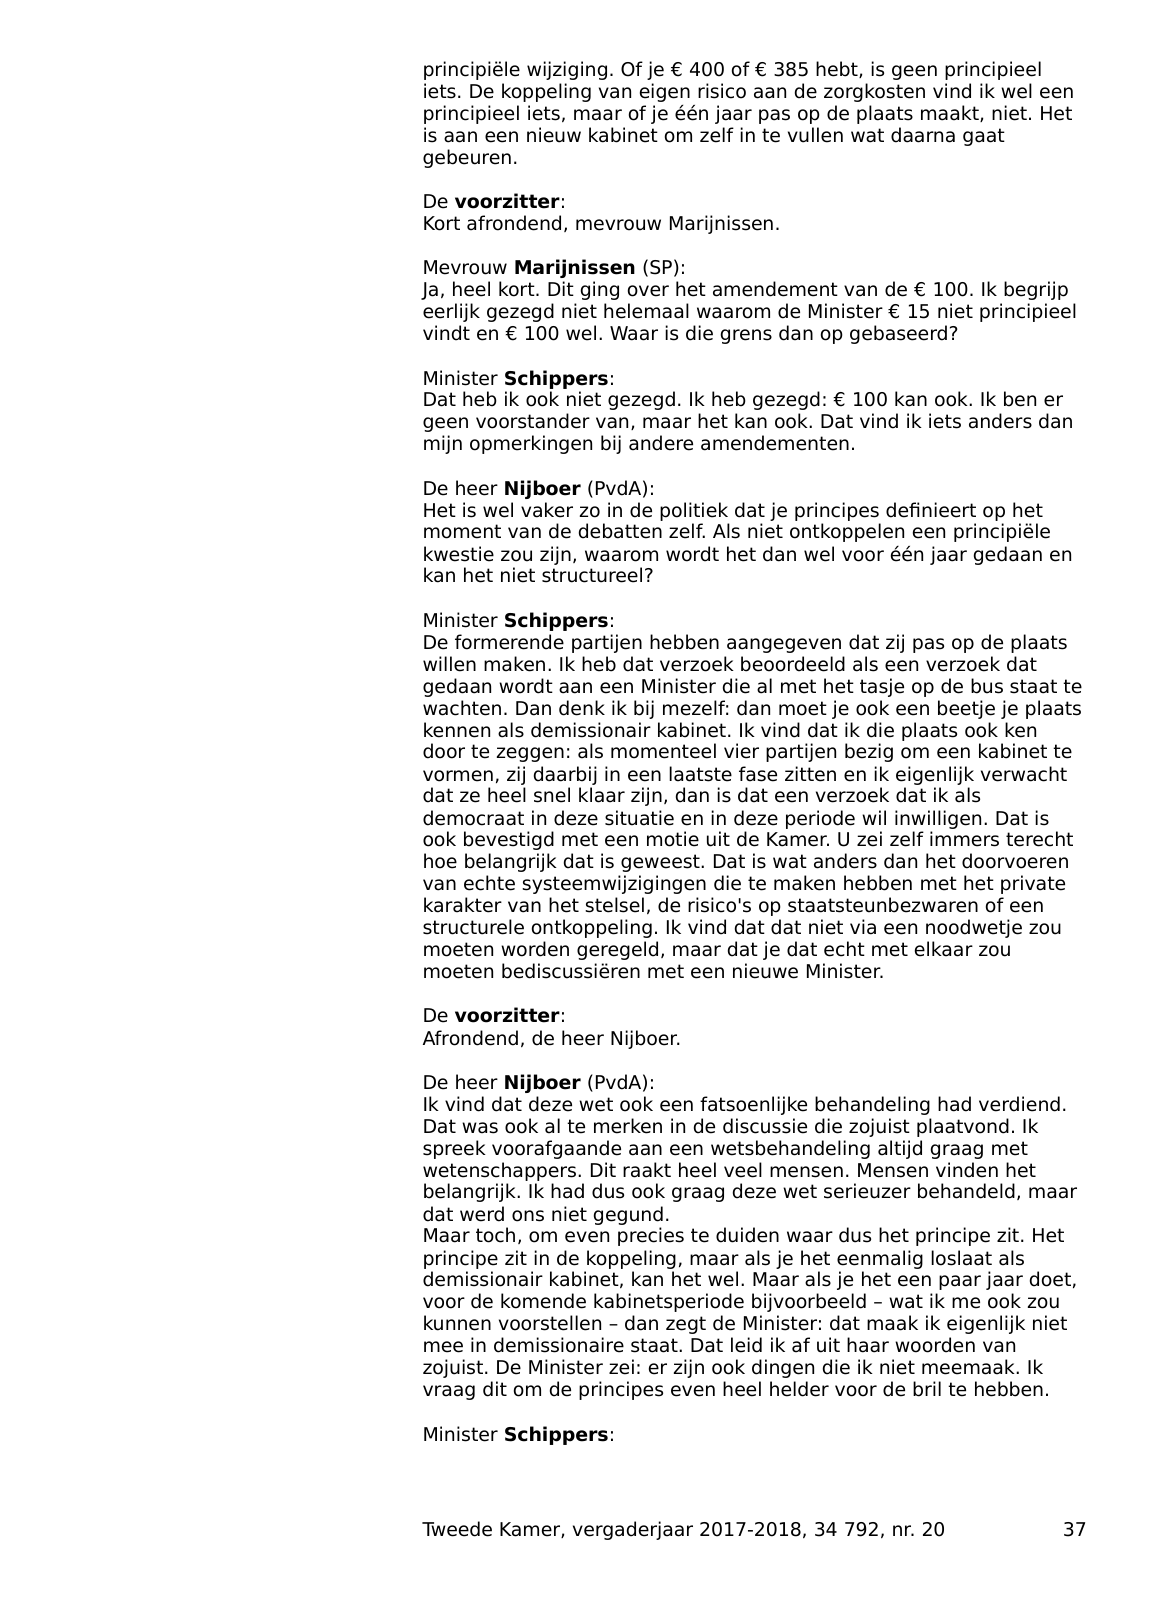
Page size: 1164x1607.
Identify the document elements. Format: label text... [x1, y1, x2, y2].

text Afrondend, de heer Nijboer. [422, 1027, 1087, 1049]
text Het is wel vaker zo in de politiek dat je principes definieert op het moment van de debatten zelf. Als niet ontkoppelen een principiële kwestie zou zijn, waarom wordt het dan wel voor één jaar gedaan en kan het niet structureel? [422, 499, 1087, 587]
text Maar toch, om even precies te duiden waar dus het principe zit. Het principe zit in de koppeling, maar als je het eenmalig loslaat als demissionair kabinet, kan het wel. Maar als je het een paar jaar doet, voor de komende kabinetsperiode bijvoorbeeld – wat ik me ook zou kunnen voorstellen – dan zegt de Minister: dat maak ik eigenlijk niet mee in demissionaire staat. Dat leid ik af uit haar woorden van zojuist. De Minister zei: er zijn ook dingen die ik niet meemaak. Ik vraag dit om de principes even heel helder voor de bril te hebben. [422, 1225, 1087, 1401]
text Ik vind dat deze wet ook een fatsoenlijke behandeling had verdiend. Dat was ook al te merken in de discussie die zojuist plaatvond. Ik spreek voorafgaande aan een wetsbehandeling altijd graag met wetenschappers. Dit raakt heel veel mensen. Mensen vinden het belangrijk. Ik had dus ook graag deze wet serieuzer behandeld, maar dat werd ons niet gegund. [422, 1093, 1087, 1225]
text Kort afrondend, mevrouw Marijnissen. [422, 213, 1087, 235]
text De heer Nijboer (PvdA): [422, 477, 1087, 499]
text Minister Schippers: [422, 1423, 1087, 1445]
text De formerende partijen hebben aangegeven dat zij pas op de plaats willen maken. Ik heb dat verzoek beoordeeld als een verzoek dat gedaan wordt aan een Minister die al met het tasje op de bus staat te wachten. Dan denk ik bij mezelf: dan moet je ook een beetje je plaats kennen als demissionair kabinet. Ik vind dat ik die plaats ook ken door te zeggen: als momenteel vier partijen bezig om een kabinet te vormen, zij daarbij in een laatste fase zitten en ik eigenlijk verwacht dat ze heel snel klaar zijn, dan is dat een verzoek dat ik als democraat in deze situatie en in deze periode wil inwilligen. Dat is ook bevestigd met een motie uit de Kamer. U zei zelf immers terecht hoe belangrijk dat is geweest. Dat is wat anders dan het doorvoeren van echte systeemwijzigingen die te maken hebben met het private karakter van het stelsel, de risico's op staatsteunbezwaren of een structurele ontkoppeling. Ik vind dat dat niet via een noodwetje zou moeten worden geregeld, maar dat je dat echt met elkaar zou moeten bediscussiëren met een nieuwe Minister. [422, 632, 1087, 983]
text Minister Schippers: [422, 609, 1087, 632]
text De heer Nijboer (PvdA): [422, 1072, 1087, 1093]
text principiële wijziging. Of je € 400 of € 385 hebt, is geen principieel iets. De koppeling van eigen risico aan de zorgkosten vind ik wel een principieel iets, maar of je één jaar pas op de plaats maakt, niet. Het is aan een nieuw kabinet om zelf in te vullen wat daarna gaat gebeuren. [422, 59, 1087, 169]
text Minister Schippers: [422, 367, 1087, 389]
text Mevrouw Marijnissen (SP): [422, 257, 1087, 279]
text De voorzitter: [422, 1005, 1087, 1027]
text Dat heb ik ook niet gezegd. Ik heb gezegd: € 100 kan ook. Ik ben er geen voorstander van, maar het kan ook. Dat vind ik iets anders dan mijn opmerkingen bij andere amendementen. [422, 389, 1087, 455]
text Ja, heel kort. Dit ging over het amendement van de € 100. Ik begrijp eerlijk gezegd niet helemaal waarom de Minister € 15 niet principieel vindt en € 100 wel. Waar is die grens dan op gebaseerd? [422, 279, 1087, 345]
text De voorzitter: [422, 191, 1087, 213]
